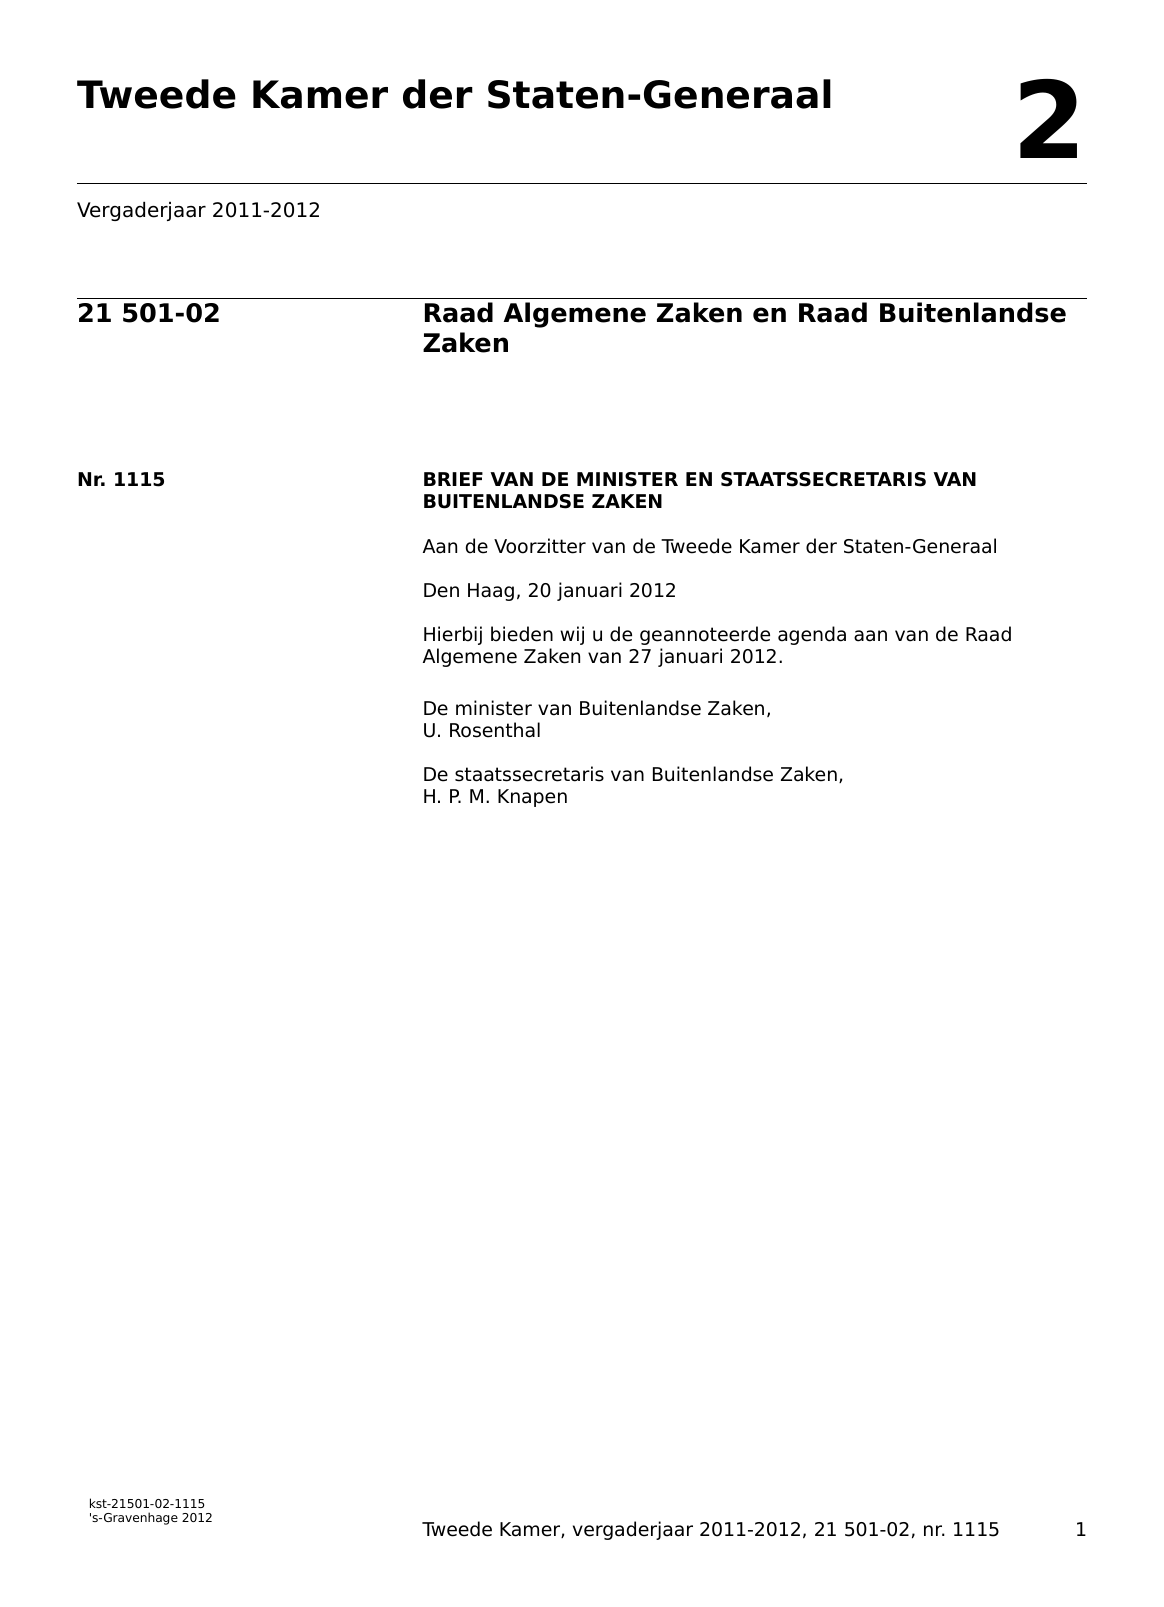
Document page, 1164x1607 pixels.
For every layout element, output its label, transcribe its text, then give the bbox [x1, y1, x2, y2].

text Aan de Voorzitter van de Tweede Kamer der Staten-Generaal [422, 536, 1087, 557]
text Hierbij bieden wij u de geannoteerde agenda aan van de Raad Algemene Zaken van 27 januari 2012. [422, 624, 1087, 668]
subtitle 21 501-02 Raad Algemene Zaken en Raad Buitenlandse Zaken [77, 299, 1087, 358]
table_header 2 [886, 59, 1087, 183]
text 's-Gravenhage 2012 [88, 1511, 323, 1525]
table_cell Vergaderjaar 2011-2012 [77, 184, 1087, 298]
table_header Tweede Kamer der Staten-Generaal [77, 59, 886, 183]
text kst-21501-02-1115 [88, 1497, 323, 1511]
text De minister van Buitenlandse Zaken, U. Rosenthal [422, 698, 1087, 742]
subtitle Nr. 1115 BRIEF VAN DE MINISTER EN STAATSSECRETARIS VAN BUITENLANDSE ZAKEN [77, 469, 1087, 513]
text Den Haag, 20 januari 2012 [422, 580, 1087, 602]
text De staatssecretaris van Buitenlandse Zaken, H. P. M. Knapen [422, 764, 1087, 808]
